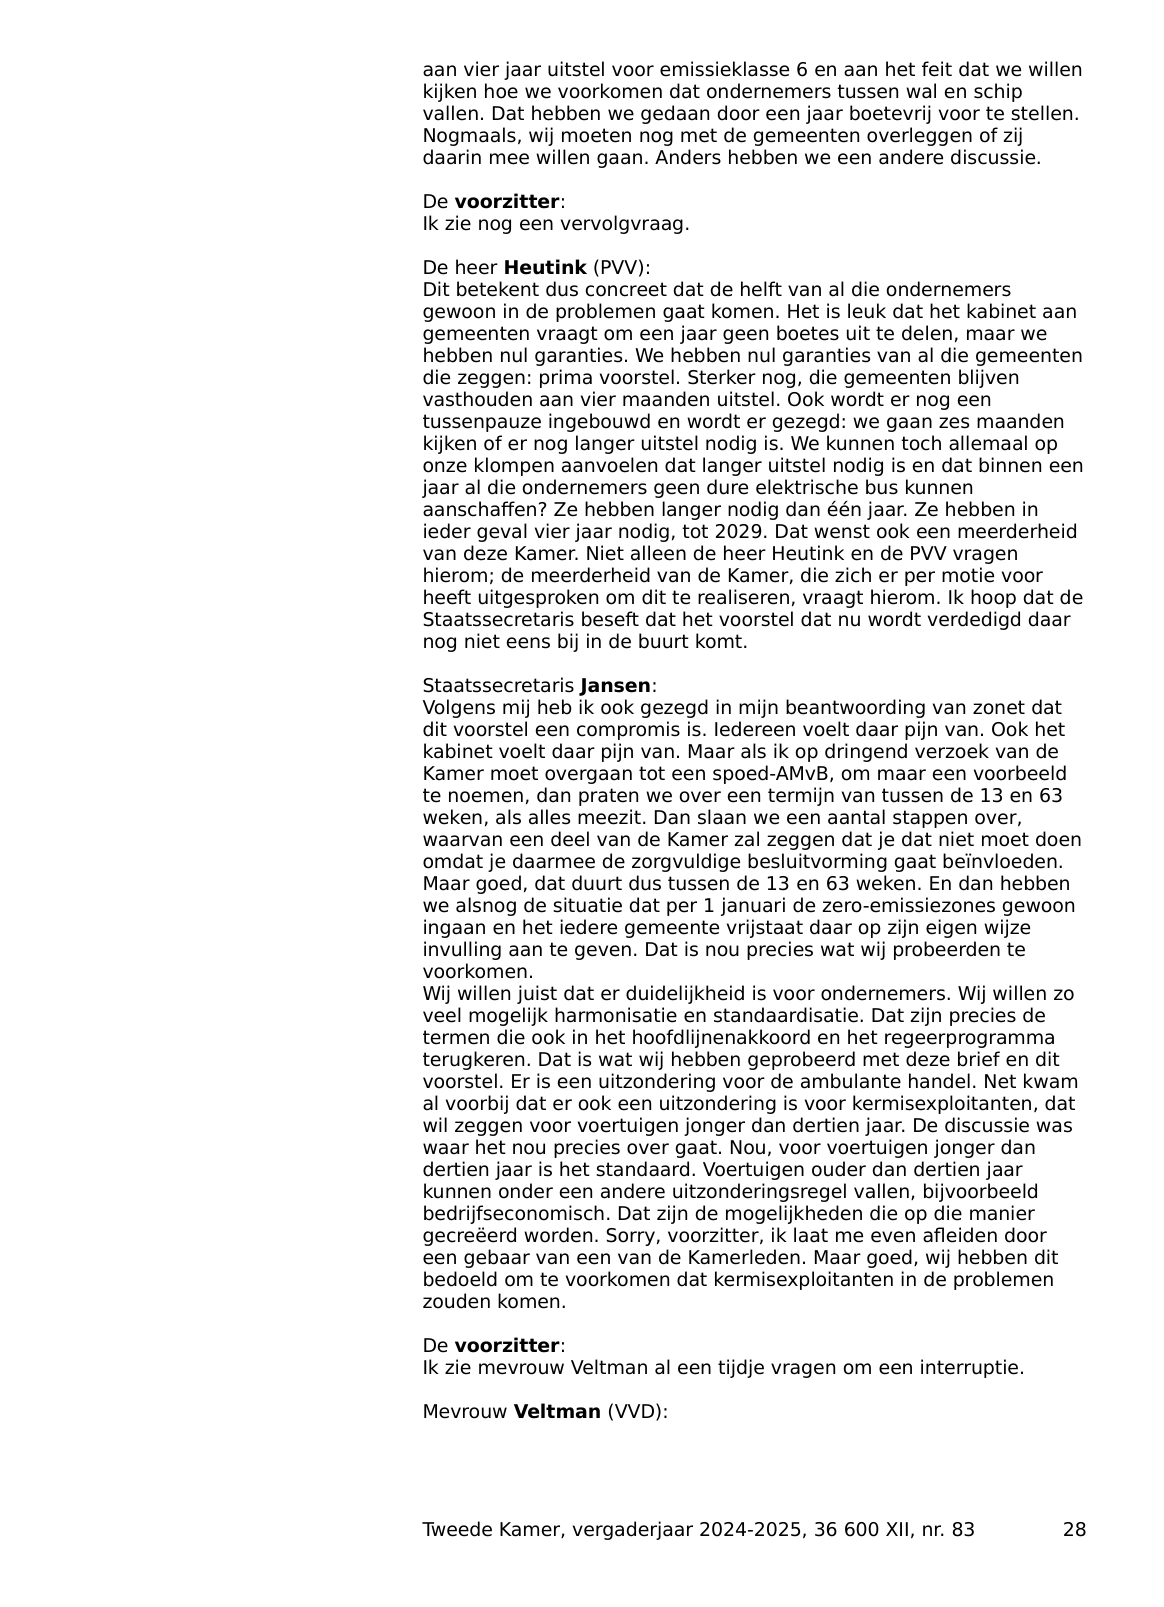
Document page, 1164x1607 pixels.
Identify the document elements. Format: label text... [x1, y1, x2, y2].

text Ik zie nog een vervolgvraag. [422, 213, 1087, 235]
text De heer Heutink (PVV): [422, 257, 1087, 279]
text Ik zie mevrouw Veltman al een tijdje vragen om een interruptie. [422, 1357, 1087, 1379]
text De voorzitter: [422, 191, 1087, 213]
text aan vier jaar uitstel voor emissieklasse 6 en aan het feit dat we willen kijken hoe we voorkomen dat ondernemers tussen wal en schip vallen. Dat hebben we gedaan door een jaar boetevrij voor te stellen. Nogmaals, wij moeten nog met de gemeenten overleggen of zij daarin mee willen gaan. Anders hebben we een andere discussie. [422, 59, 1087, 169]
text Volgens mij heb ik ook gezegd in mijn beantwoording van zonet dat dit voorstel een compromis is. Iedereen voelt daar pijn van. Ook het kabinet voelt daar pijn van. Maar als ik op dringend verzoek van de Kamer moet overgaan tot een spoed-AMvB, om maar een voorbeeld te noemen, dan praten we over een termijn van tussen de 13 en 63 weken, als alles meezit. Dan slaan we een aantal stappen over, waarvan een deel van de Kamer zal zeggen dat je dat niet moet doen omdat je daarmee de zorgvuldige besluitvorming gaat beïnvloeden. Maar goed, dat duurt dus tussen de 13 en 63 weken. En dan hebben we alsnog de situatie dat per 1 januari de zero-emissiezones gewoon ingaan en het iedere gemeente vrijstaat daar op zijn eigen wijze invulling aan te geven. Dat is nou precies wat wij probeerden te voorkomen. [422, 697, 1087, 983]
text Wij willen juist dat er duidelijkheid is voor ondernemers. Wij willen zo veel mogelijk harmonisatie en standaardisatie. Dat zijn precies de termen die ook in het hoofdlijnenakkoord en het regeerprogramma terugkeren. Dat is wat wij hebben geprobeerd met deze brief en dit voorstel. Er is een uitzondering voor de ambulante handel. Net kwam al voorbij dat er ook een uitzondering is voor kermisexploitanten, dat wil zeggen voor voertuigen jonger dan dertien jaar. De discussie was waar het nou precies over gaat. Nou, voor voertuigen jonger dan dertien jaar is het standaard. Voertuigen ouder dan dertien jaar kunnen onder een andere uitzonderingsregel vallen, bijvoorbeeld bedrijfseconomisch. Dat zijn de mogelijkheden die op die manier gecreëerd worden. Sorry, voorzitter, ik laat me even afleiden door een gebaar van een van de Kamerleden. Maar goed, wij hebben dit bedoeld om te voorkomen dat kermisexploitanten in de problemen zouden komen. [422, 983, 1087, 1312]
text Dit betekent dus concreet dat de helft van al die ondernemers gewoon in de problemen gaat komen. Het is leuk dat het kabinet aan gemeenten vraagt om een jaar geen boetes uit te delen, maar we hebben nul garanties. We hebben nul garanties van al die gemeenten die zeggen: prima voorstel. Sterker nog, die gemeenten blijven vasthouden aan vier maanden uitstel. Ook wordt er nog een tussenpauze ingebouwd en wordt er gezegd: we gaan zes maanden kijken of er nog langer uitstel nodig is. We kunnen toch allemaal op onze klompen aanvoelen dat langer uitstel nodig is en dat binnen een jaar al die ondernemers geen dure elektrische bus kunnen aanschaffen? Ze hebben langer nodig dan één jaar. Ze hebben in ieder geval vier jaar nodig, tot 2029. Dat wenst ook een meerderheid van deze Kamer. Niet alleen de heer Heutink en de PVV vragen hierom; de meerderheid van de Kamer, die zich er per motie voor heeft uitgesproken om dit te realiseren, vraagt hierom. Ik hoop dat de Staatssecretaris beseft dat het voorstel dat nu wordt verdedigd daar nog niet eens bij in de buurt komt. [422, 279, 1087, 653]
text Mevrouw Veltman (VVD): [422, 1401, 1087, 1423]
text Staatssecretaris Jansen: [422, 675, 1087, 697]
text De voorzitter: [422, 1335, 1087, 1357]
